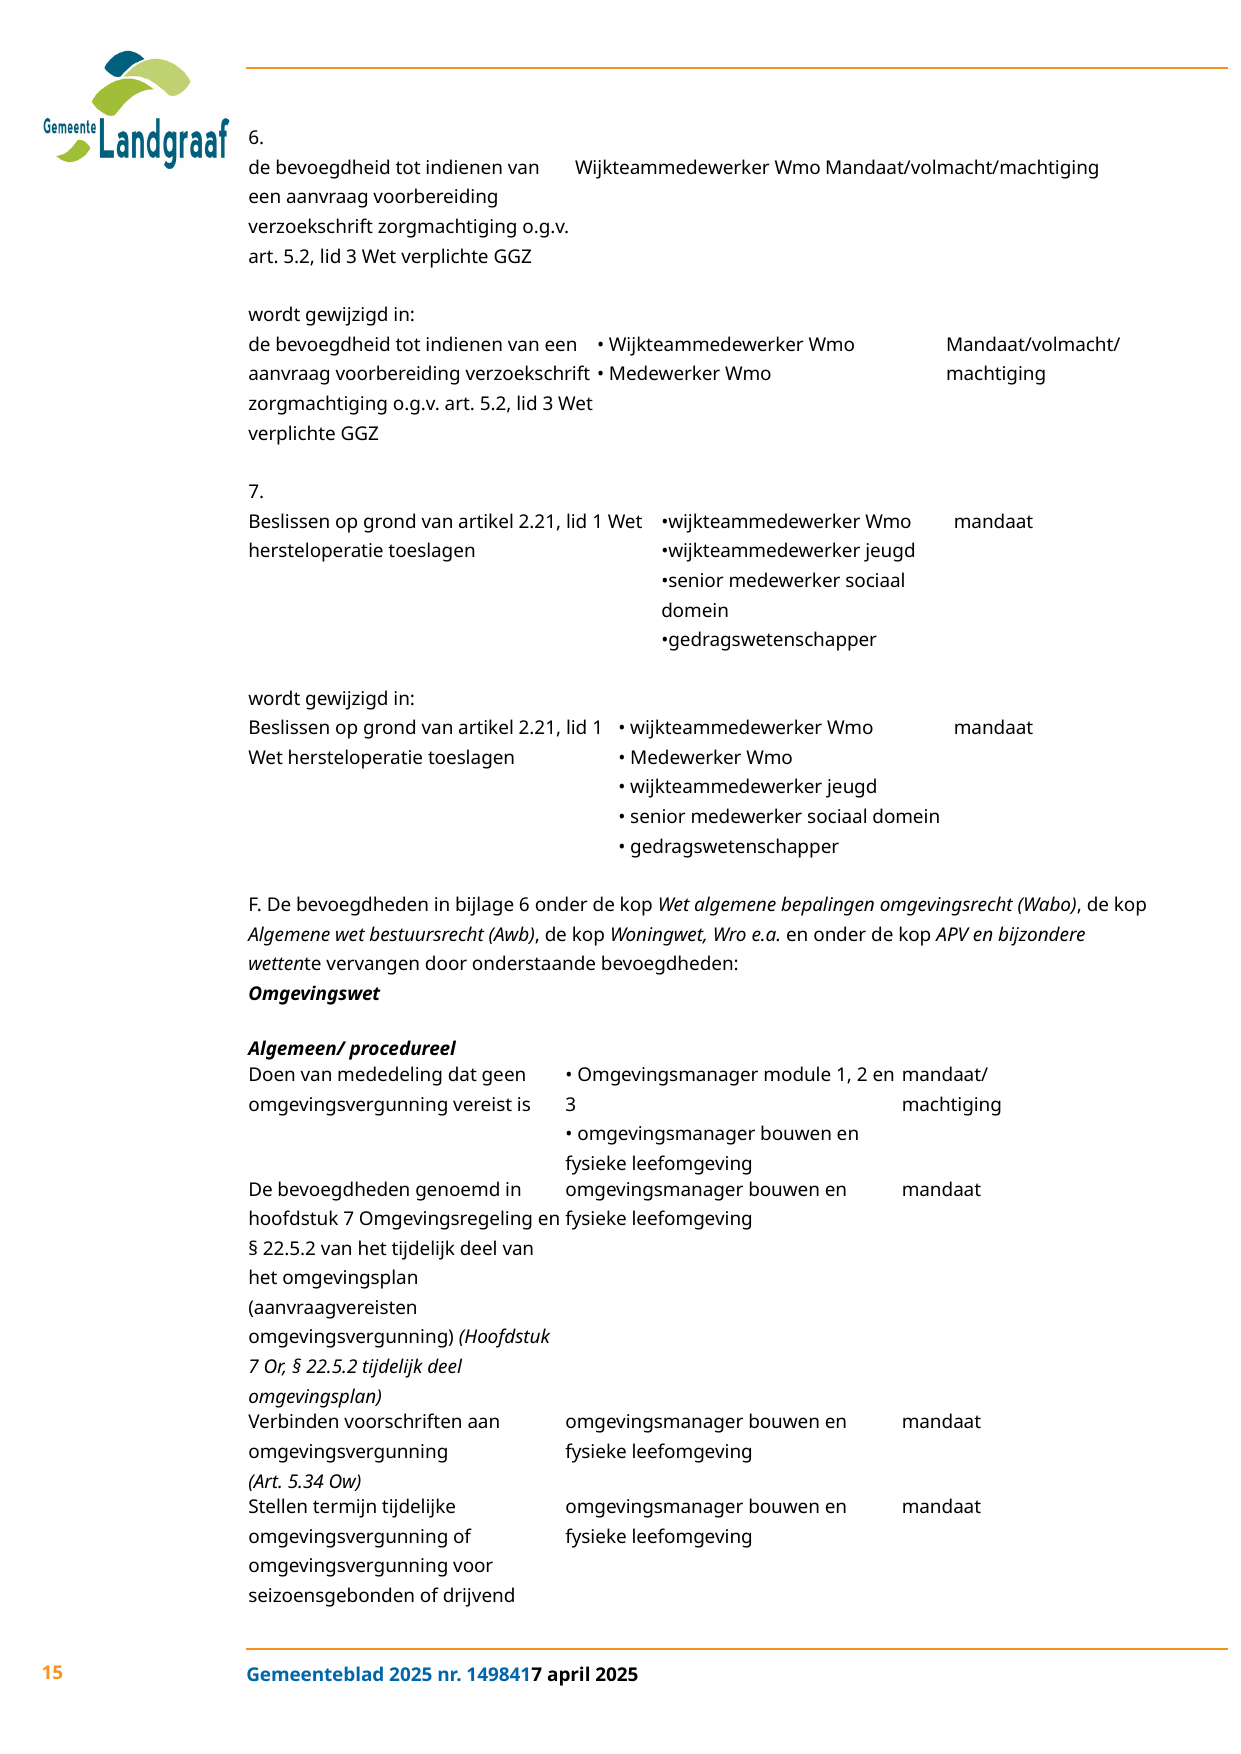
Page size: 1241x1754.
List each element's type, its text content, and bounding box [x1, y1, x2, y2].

table_header [565, 980, 902, 1036]
table_cell • Omgevingsmanager module 1, 2 en 3 • omgevingsmanager bouwen en fysieke leefomgeving [565, 1061, 902, 1176]
text 6. [248, 124, 1152, 150]
table_header Beslissen op grond van artikel 2.21, lid 1 Wet hersteloperatie toeslagen [248, 715, 618, 859]
table_header mandaat [954, 508, 1152, 652]
table_header de bevoegdheid tot indienen van een aanvraag voorbereiding verzoekschrift zorgmachtiging o.g.v. art. 5.2, lid 3 Wet verplichte GGZ [248, 331, 597, 446]
table_cell [565, 1036, 902, 1061]
table_cell [902, 1036, 1152, 1061]
table_cell Stellen termijn tijdelijke omgevingsvergunning of omgevingsvergunning voor seizoensgebonden of drijvend [248, 1494, 565, 1608]
text wordt gewijzigd in: [248, 685, 1152, 711]
table_cell mandaat [902, 1494, 1152, 1608]
table_cell De bevoegdheden genoemd in hoofdstuk 7 Omgevingsregeling en § 22.5.2 van het tijdelijk deel van het omgevingsplan (aanvraagvereisten omgevingsvergunning) (Hoofdstuk 7 Or, § 22.5.2 tijdelijk deel omgevingsplan) [248, 1176, 565, 1409]
table_cell mandaat/ machtiging [902, 1061, 1152, 1176]
table_cell Algemeen/ procedureel [248, 1036, 565, 1061]
table_header de bevoegdheid tot indienen van een aanvraag voorbereiding verzoekschrift zorgmachtiging o.g.v. art. 5.2, lid 3 Wet verplichte GGZ [248, 154, 575, 268]
table_header • Wijkteammedewerker Wmo • Medewerker Wmo [597, 331, 946, 446]
table_header Mandaat/volmacht/machtiging [946, 331, 1152, 446]
picture [41, 47, 231, 172]
text 7. [248, 478, 1152, 504]
table_header mandaat [954, 715, 1152, 859]
table_header [902, 980, 1152, 1036]
text wordt gewijzigd in: [248, 301, 1152, 327]
table_cell omgevingsmanager bouwen en fysieke leefomgeving [565, 1494, 902, 1608]
table_header Wijkteammedewerker Wmo [575, 154, 825, 268]
table_header Mandaat/volmacht/machtiging [825, 154, 1152, 268]
text F. De bevoegdheden in bijlage 6 onder de kop Wet algemene bepalingen omgevingsrecht (Wabo), de kop Algemene wet bestuursrecht (Awb), de kop Woningwet, Wro e.a. en onder de kop APV en bijzondere wettente vervangen door onderstaande bevoegdheden: [248, 891, 1152, 976]
table_cell omgevingsmanager bouwen en fysieke leefomgeving [565, 1409, 902, 1493]
table_cell mandaat [902, 1409, 1152, 1493]
table_cell Verbinden voorschriften aan omgevingsvergunning (Art. 5.34 Ow) [248, 1409, 565, 1493]
table_header Omgevingswet [248, 980, 565, 1036]
table_cell mandaat [902, 1176, 1152, 1409]
table_header •wijkteammedewerker Wmo •wijkteammedewerker jeugd •senior medewerker sociaal domein •gedragswetenschapper [661, 508, 954, 652]
table_header Beslissen op grond van artikel 2.21, lid 1 Wet hersteloperatie toeslagen [248, 508, 661, 652]
table_cell omgevingsmanager bouwen en fysieke leefomgeving [565, 1176, 902, 1409]
table_header • wijkteammedewerker Wmo • Medewerker Wmo • wijkteammedewerker jeugd • senior medewerker sociaal domein • gedragswetenschapper [618, 715, 954, 859]
table_cell Doen van mededeling dat geen omgevingsvergunning vereist is [248, 1061, 565, 1176]
